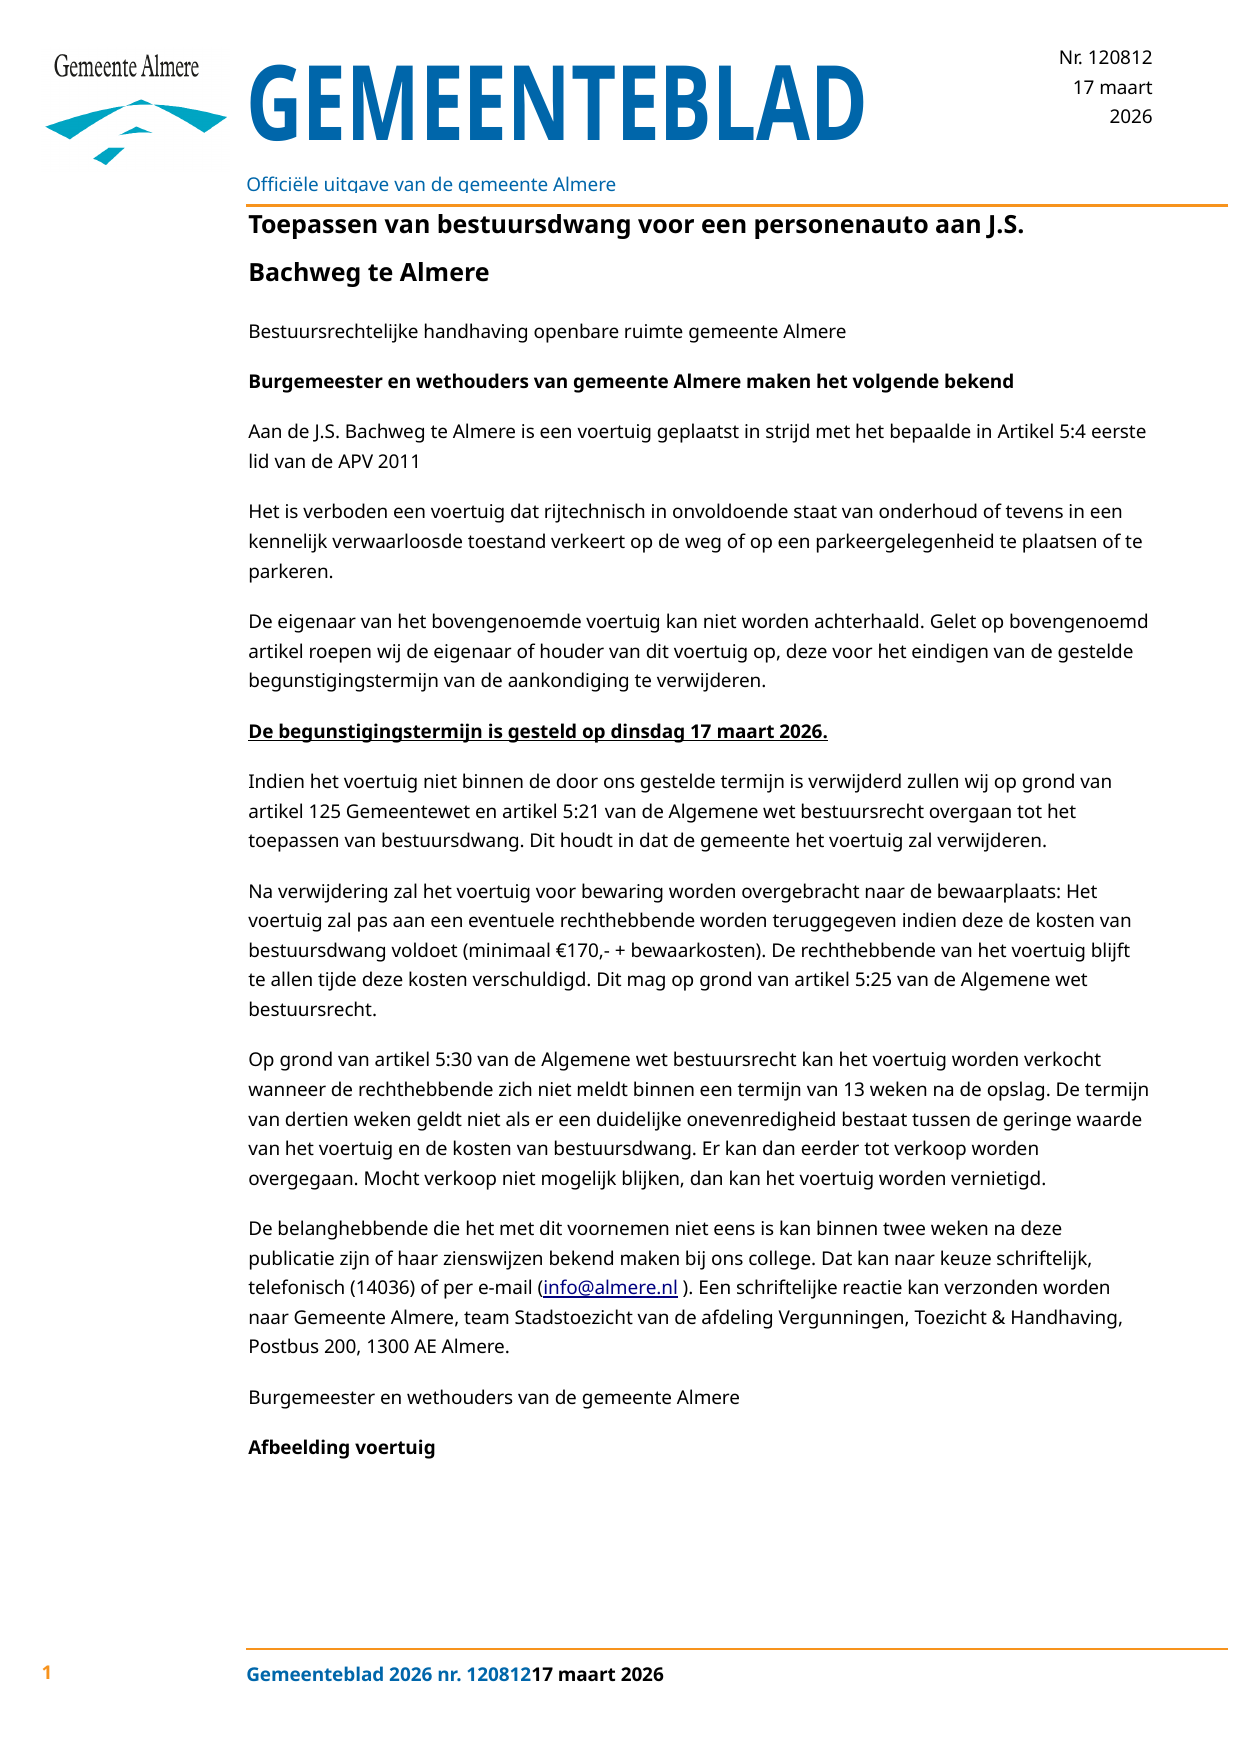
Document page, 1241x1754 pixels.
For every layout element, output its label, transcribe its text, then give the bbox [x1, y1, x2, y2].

text Aan de J.S. Bachweg te Almere is een voertuig geplaatst in strijd met het bepaalde in Artikel 5:4 eerste lid van de APV 2011 [248, 419, 1152, 474]
picture [41, 47, 231, 172]
text Burgemeester en wethouders van de gemeente Almere [248, 1384, 1152, 1410]
text Toepassen van bestuursdwang voor een personenauto aan J.S. Bachweg te Almere [248, 207, 1152, 288]
text De eigenaar van het bovengenoemde voertuig kan niet worden achterhaald. Gelet op bovengenoemd artikel roepen wij de eigenaar of houder van dit voertuig op, deze voor het eindigen van de gestelde begunstigingstermijn van de aankondiging te verwijderen. [248, 608, 1152, 693]
text Op grond van artikel 5:30 van de Algemene wet bestuursrecht kan het voertuig worden verkocht wanneer de rechthebbende zich niet meldt binnen een termijn van 13 weken na de opslag. De termijn van dertien weken geldt niet als er een duidelijke onevenredigheid bestaat tussen de geringe waarde van het voertuig en de kosten van bestuursdwang. Er kan dan eerder tot verkoop worden overgegaan. Mocht verkoop niet mogelijk blijken, dan kan het voertuig worden vernietigd. [248, 1047, 1152, 1191]
text Indien het voertuig niet binnen de door ons gestelde termijn is verwijderd zullen wij op grond van artikel 125 Gemeentewet en artikel 5:21 van de Algemene wet bestuursrecht overgaan tot het toepassen van bestuursdwang. Dit houdt in dat de gemeente het voertuig zal verwijderen. [248, 768, 1152, 853]
text De belanghebbende die het met dit voornemen niet eens is kan binnen twee weken na deze publicatie zijn of haar zienswijzen bekend maken bij ons college. Dat kan naar keuze schriftelijk, telefonisch (14036) of per e-mail (info@almere.nl ). Een schriftelijke reactie kan verzonden worden naar Gemeente Almere, team Stadstoezicht van de afdeling Vergunningen, Toezicht & Handhaving, Postbus 200, 1300 AE Almere. [248, 1215, 1152, 1359]
text Bestuursrechtelijke handhaving openbare ruimte gemeente Almere [248, 318, 1152, 344]
text De begunstigingstermijn is gesteld op dinsdag 17 maart 2026. [248, 718, 1152, 744]
text Burgemeester en wethouders van gemeente Almere maken het volgende bekend [248, 368, 1152, 394]
text Na verwijdering zal het voertuig voor bewaring worden overgebracht naar de bewaarplaats: Het voertuig zal pas aan een eventuele rechthebbende worden teruggegeven indien deze de kosten van bestuursdwang voldoet (minimaal €170,- + bewaarkosten). De rechthebbende van het voertuig blijft te allen tijde deze kosten verschuldigd. Dit mag op grond van artikel 5:25 van de Algemene wet bestuursrecht. [248, 878, 1152, 1022]
text Afbeelding voertuig [248, 1434, 1152, 1460]
text Het is verboden een voertuig dat rijtechnisch in onvoldoende staat van onderhoud of tevens in een kennelijk verwaarloosde toestand verkeert op de weg of op een parkeergelegenheid te plaatsen of te parkeren. [248, 499, 1152, 584]
